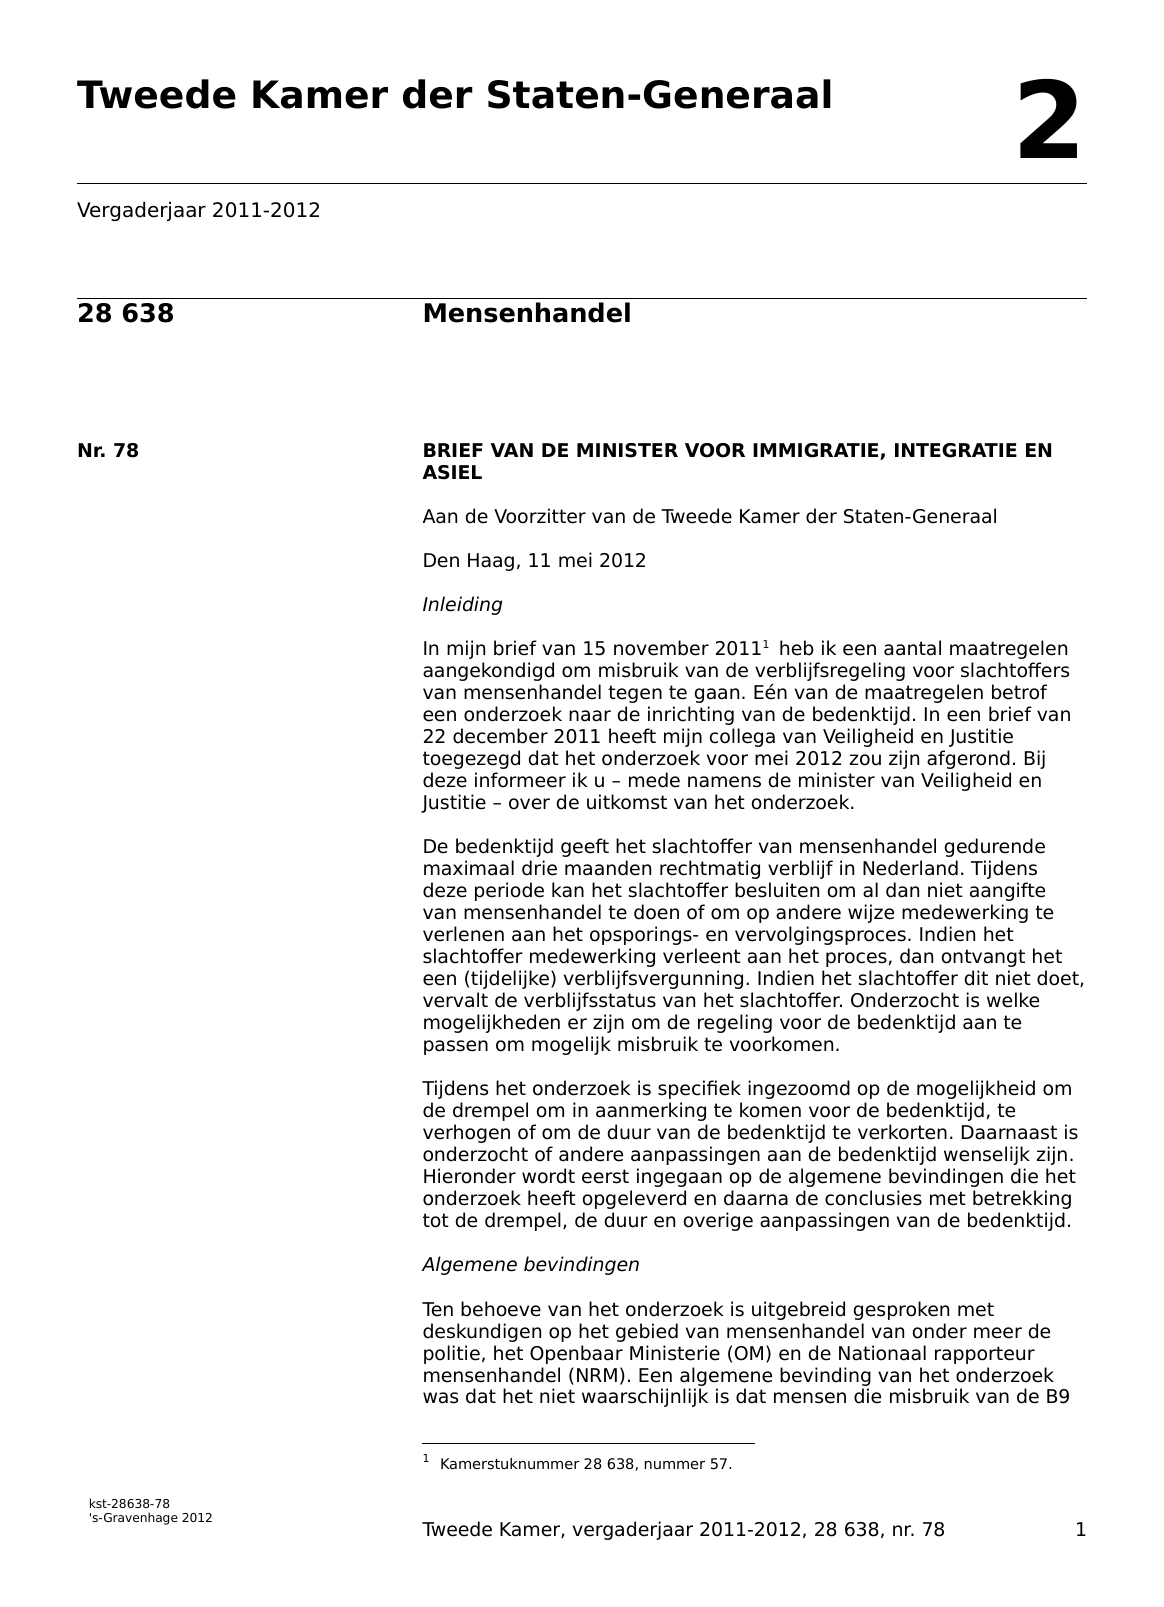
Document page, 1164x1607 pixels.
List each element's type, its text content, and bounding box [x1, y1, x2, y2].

subtitle 28 638 Mensenhandel [77, 299, 1087, 329]
text In mijn brief van 15 november 2011 heb ik een aantal maatregelen aangekondigd om misbruik van de verblijfsregeling voor slachtoffers van mensenhandel tegen te gaan. Eén van de maatregelen betrof een onderzoek naar de inrichting van de bedenktijd. In een brief van 22 december 2011 heeft mijn collega van Veiligheid en Justitie toegezegd dat het onderzoek voor mei 2012 zou zijn afgerond. Bij deze informeer ik u – mede namens de minister van Veiligheid en Justitie – over de uitkomst van het onderzoek. [422, 638, 1087, 814]
text Den Haag, 11 mei 2012 [422, 550, 1087, 572]
table_header Tweede Kamer der Staten-Generaal [77, 59, 886, 183]
text Ten behoeve van het onderzoek is uitgebreid gesproken met deskundigen op het gebied van mensenhandel van onder meer de politie, het Openbaar Ministerie (OM) en de Nationaal rapporteur mensenhandel (NRM). Een algemene bevinding van het onderzoek was dat het niet waarschijnlijk is dat mensen die misbruik van de B9 [422, 1298, 1087, 1408]
text kst-28638-78 [88, 1497, 323, 1511]
subtitle Algemene bevindingen [422, 1254, 1087, 1276]
subtitle Nr. 78 BRIEF VAN DE MINISTER VOOR IMMIGRATIE, INTEGRATIE EN ASIEL [77, 440, 1087, 484]
text De bedenktijd geeft het slachtoffer van mensenhandel gedurende maximaal drie maanden rechtmatig verblijf in Nederland. Tijdens deze periode kan het slachtoffer besluiten om al dan niet aangifte van mensenhandel te doen of om op andere wijze medewerking te verlenen aan het opsporings- en vervolgingsproces. Indien het slachtoffer medewerking verleent aan het proces, dan ontvangt het een (tijdelijke) verblijfsvergunning. Indien het slachtoffer dit niet doet, vervalt de verblijfsstatus van het slachtoffer. Onderzocht is welke mogelijkheden er zijn om de regeling voor de bedenktijd aan te passen om mogelijk misbruik te voorkomen. [422, 836, 1087, 1056]
table_cell Vergaderjaar 2011-2012 [77, 184, 1087, 298]
text 's-Gravenhage 2012 [88, 1511, 323, 1525]
text Kamerstuknummer 28 638, nummer 57. [422, 1452, 1087, 1474]
text Tijdens het onderzoek is specifiek ingezoomd op de mogelijkheid om de drempel om in aanmerking te komen voor de bedenktijd, te verhogen of om de duur van de bedenktijd te verkorten. Daarnaast is onderzocht of andere aanpassingen aan de bedenktijd wenselijk zijn. Hieronder wordt eerst ingegaan op de algemene bevindingen die het onderzoek heeft opgeleverd en daarna de conclusies met betrekking tot de drempel, de duur en overige aanpassingen van de bedenktijd. [422, 1078, 1087, 1232]
text Aan de Voorzitter van de Tweede Kamer der Staten-Generaal [422, 506, 1087, 528]
subtitle Inleiding [422, 594, 1087, 616]
table_header 2 [886, 59, 1087, 183]
